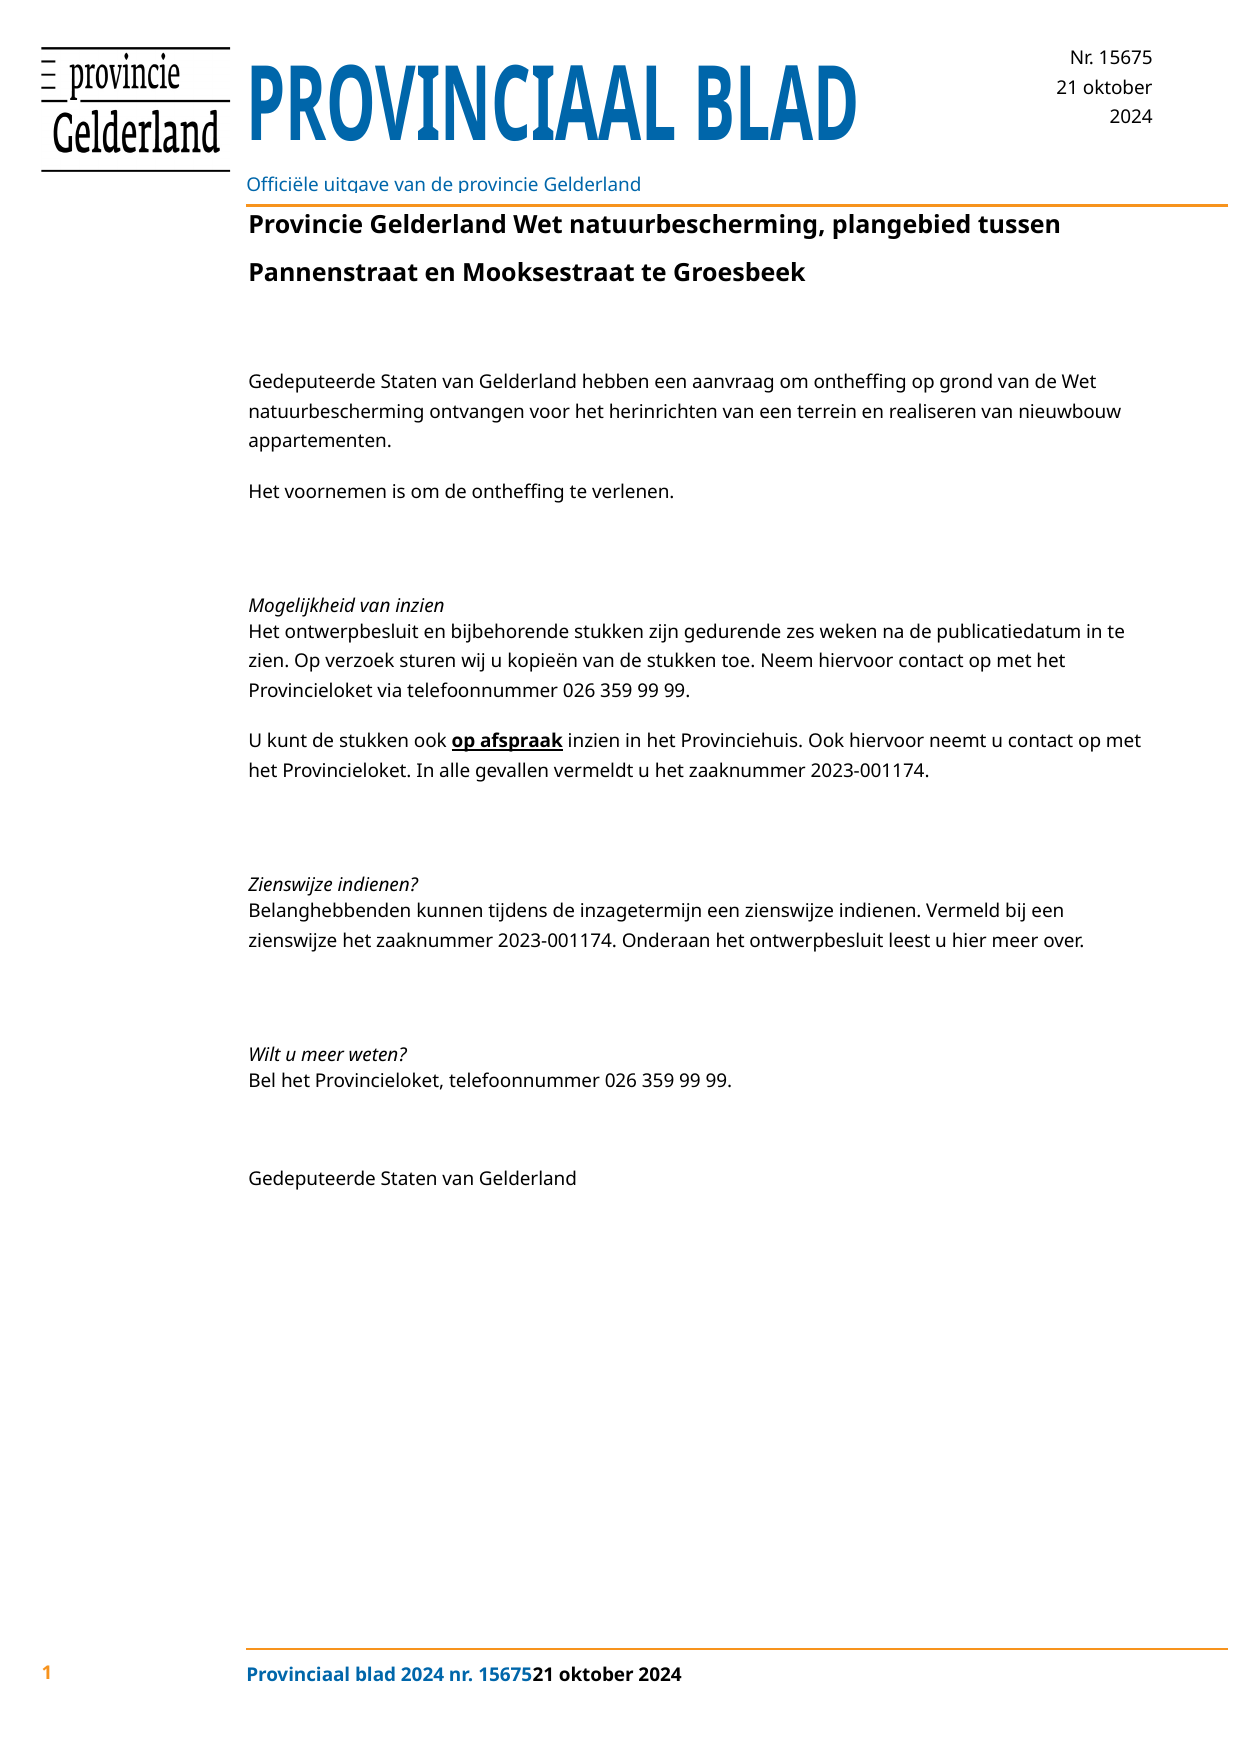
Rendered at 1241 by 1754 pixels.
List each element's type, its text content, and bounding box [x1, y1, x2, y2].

text U kunt de stukken ook op afspraak inzien in het Provinciehuis. Ook hiervoor neemt u contact op met het Provincieloket. In alle gevallen vermeldt u het zaaknummer 2023-001174. [248, 728, 1152, 783]
text Mogelijkheid van inzien [248, 592, 1152, 618]
picture [41, 47, 231, 172]
text Zienswijze indienen? [248, 872, 1152, 897]
text Het voornemen is om de ontheffing te verlenen. [248, 478, 1152, 504]
text Bel het Provincieloket, telefoonnummer 026 359 99 99. [248, 1067, 1152, 1093]
text Wilt u meer weten? [248, 1041, 1152, 1067]
text Provincie Gelderland Wet natuurbescherming, plangebied tussen Pannenstraat en Mooksestraat te Groesbeek [248, 207, 1152, 288]
text Het ontwerpbesluit en bijbehorende stukken zijn gedurende zes weken na de publicatiedatum in te zien. Op verzoek sturen wij u kopieën van de stukken toe. Neem hiervoor contact op met het Provincieloket via telefoonnummer 026 359 99 99. [248, 618, 1152, 703]
text Gedeputeerde Staten van Gelderland hebben een aanvraag om ontheffing op grond van de Wet natuurbescherming ontvangen voor het herinrichten van een terrein en realiseren van nieuwbouw appartementen. [248, 368, 1152, 453]
text Gedeputeerde Staten van Gelderland [248, 1165, 1152, 1191]
text Belanghebbenden kunnen tijdens de inzagetermijn een zienswijze indienen. Vermeld bij een zienswijze het zaaknummer 2023-001174. Onderaan het ontwerpbesluit leest u hier meer over. [248, 897, 1152, 953]
